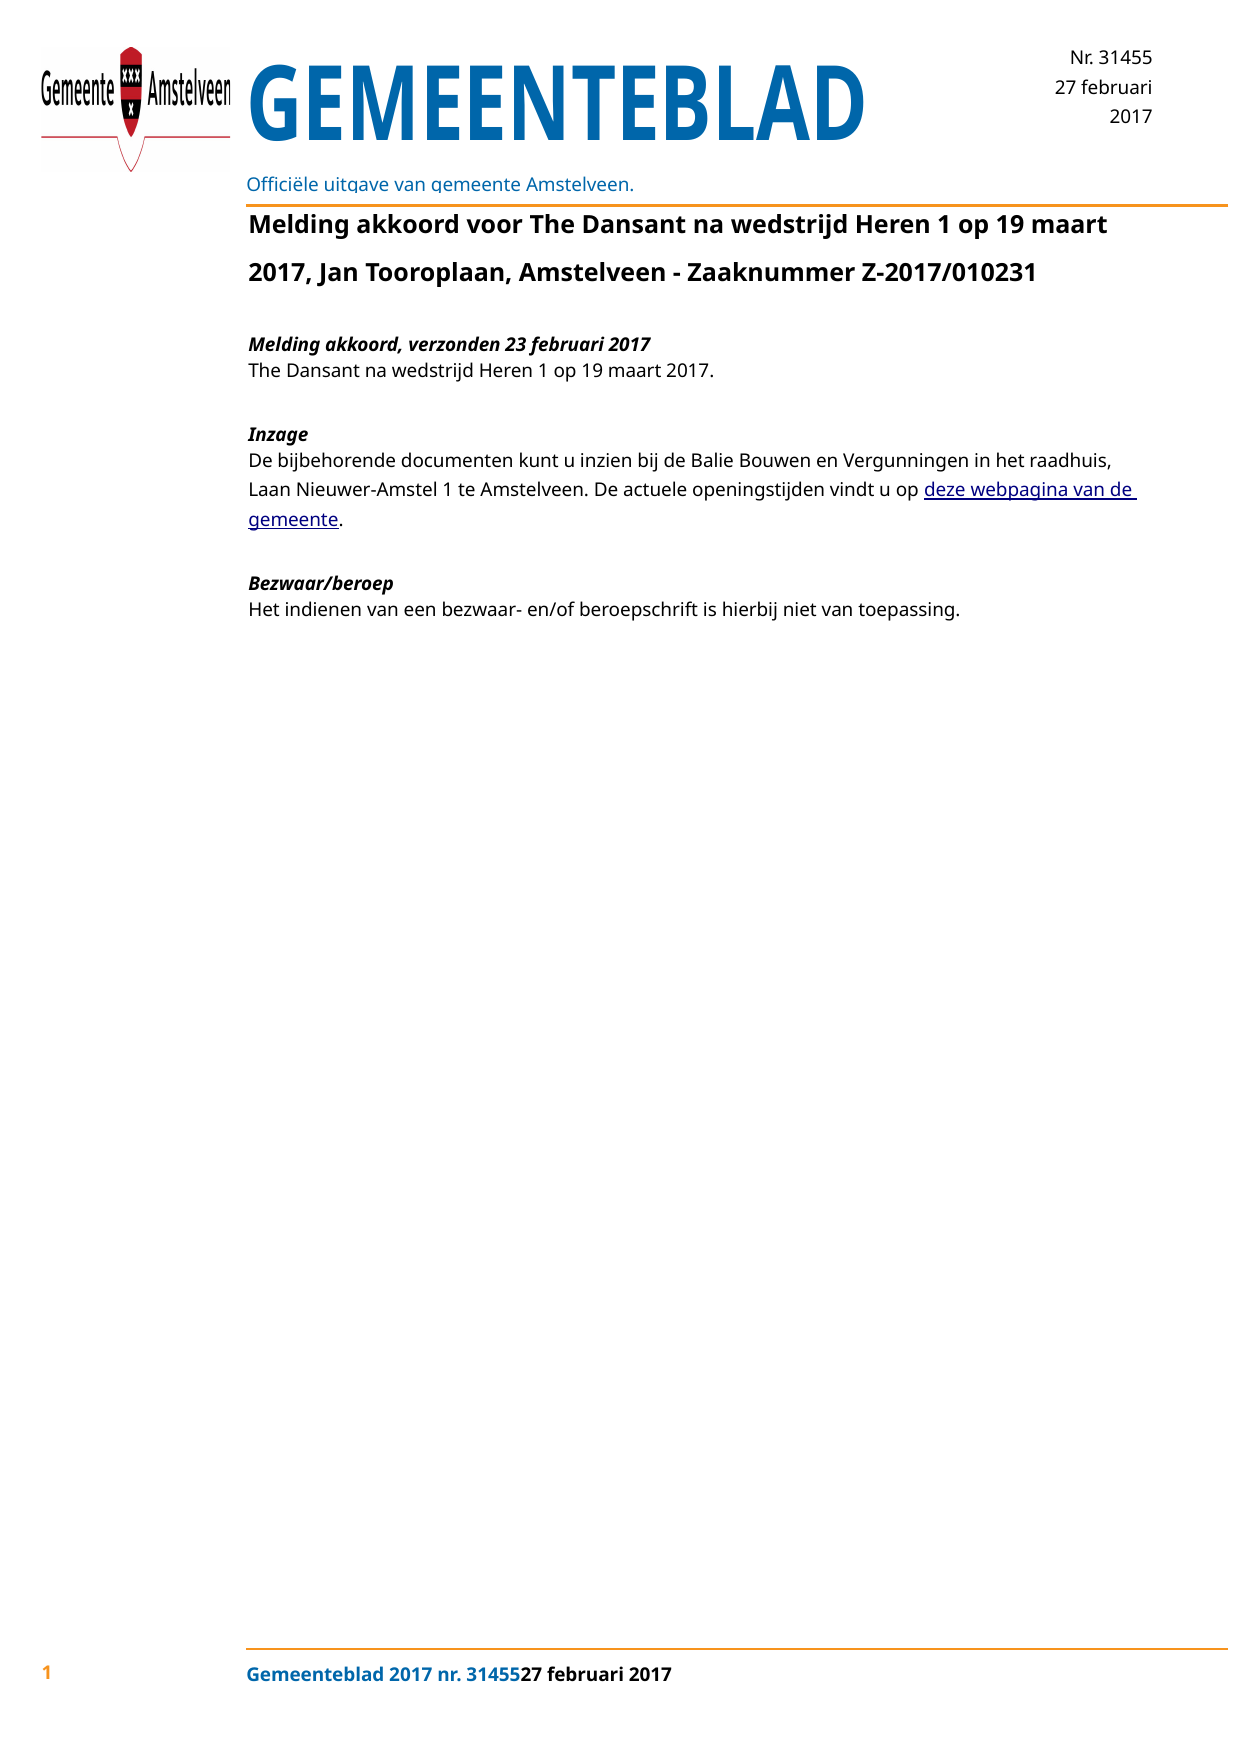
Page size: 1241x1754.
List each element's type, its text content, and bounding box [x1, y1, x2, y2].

text De bijbehorende documenten kunt u inzien bij de Balie Bouwen en Vergunningen in het raadhuis, Laan Nieuwer-Amstel 1 te Amstelveen. De actuele openingstijden vindt u op deze webpagina van de gemeente. [248, 447, 1152, 532]
text Inzage [248, 421, 1152, 447]
text Melding akkoord voor The Dansant na wedstrijd Heren 1 op 19 maart 2017, Jan Tooroplaan, Amstelveen - Zaaknummer Z-2017/010231 [248, 207, 1152, 288]
text Melding akkoord, verzonden 23 februari 2017 [248, 331, 1152, 357]
text The Dansant na wedstrijd Heren 1 op 19 maart 2017. [248, 357, 1152, 383]
text Het indienen van een bezwaar- en/of beroepschrift is hierbij niet van toepassing. [248, 596, 1152, 621]
text Bezwaar/beroep [248, 570, 1152, 596]
picture [41, 47, 231, 172]
